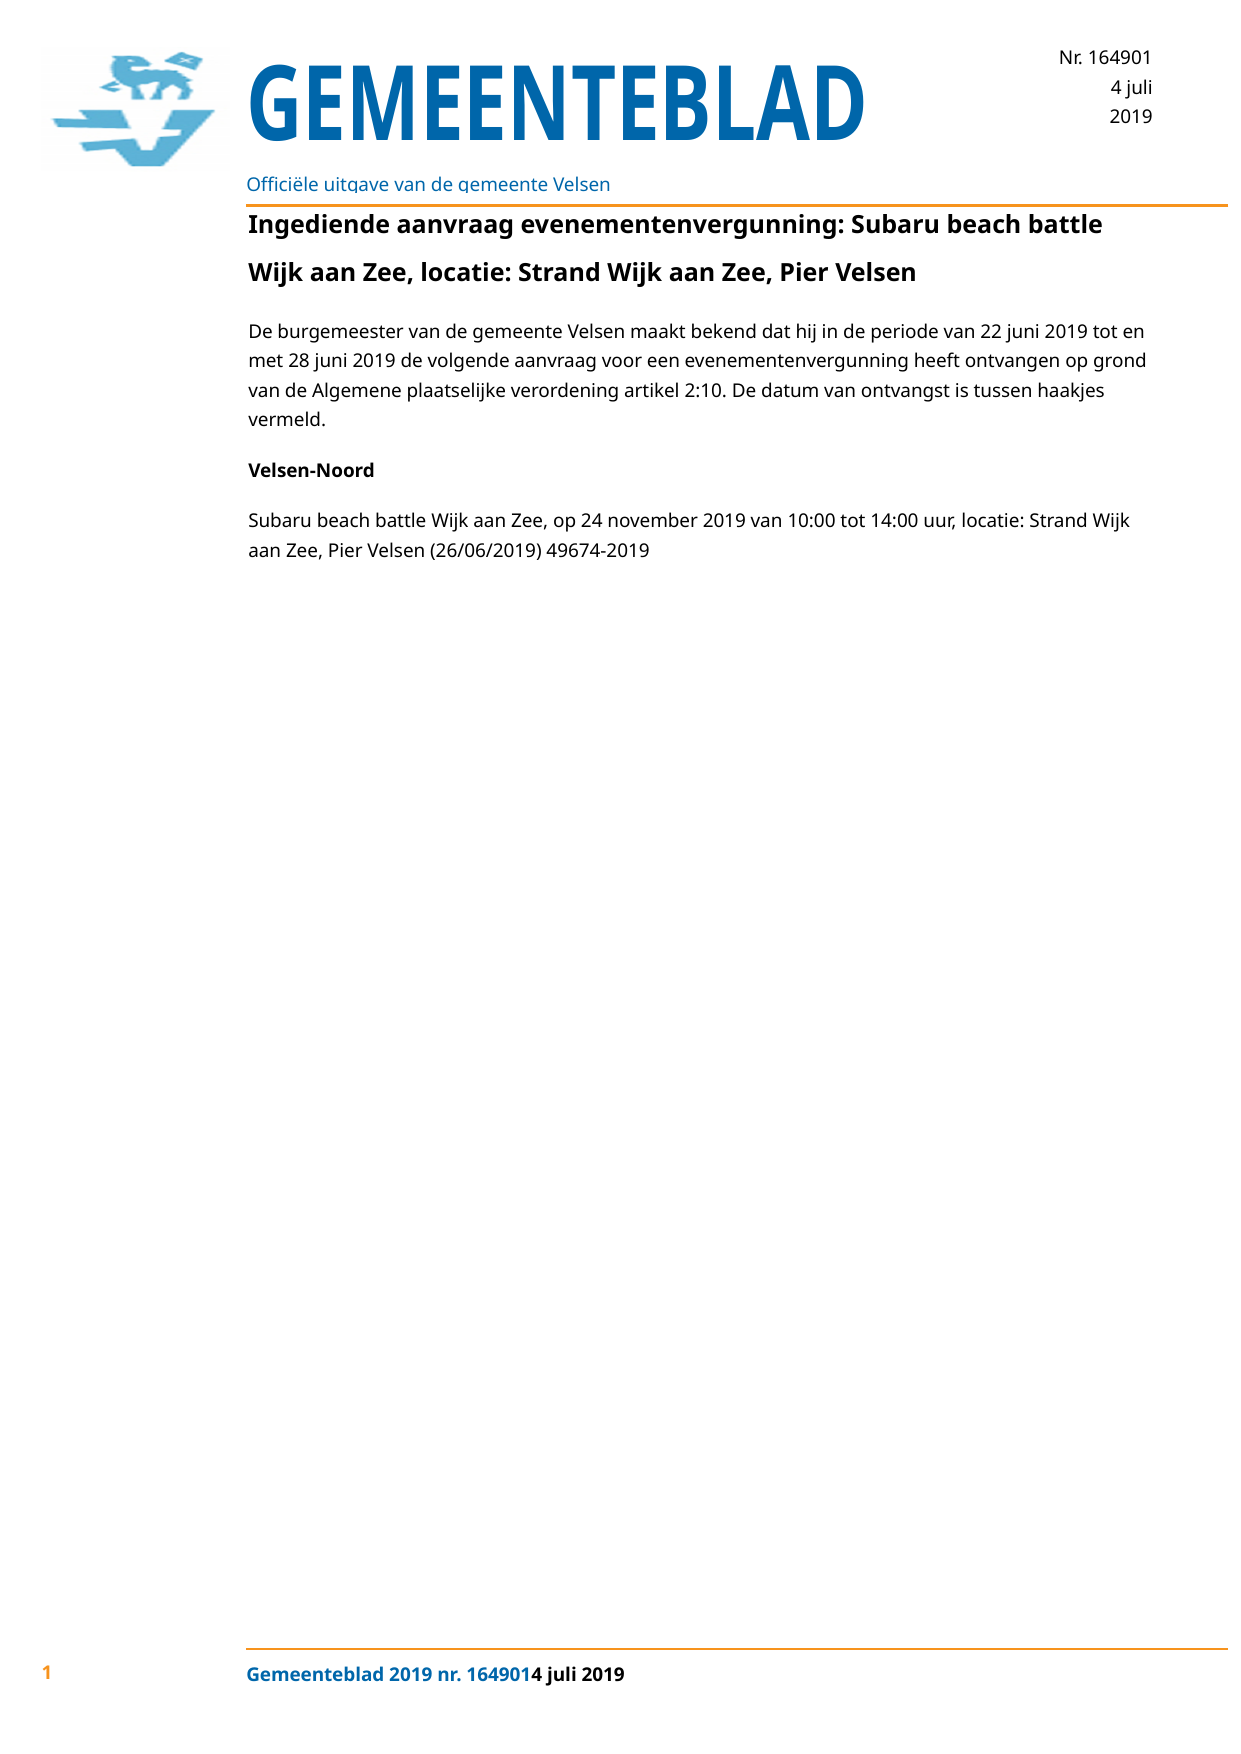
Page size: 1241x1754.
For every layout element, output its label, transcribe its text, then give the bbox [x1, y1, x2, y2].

text Ingediende aanvraag evenementenvergunning: Subaru beach battle Wijk aan Zee, locatie: Strand Wijk aan Zee, Pier Velsen [248, 207, 1152, 288]
text De burgemeester van de gemeente Velsen maakt bekend dat hij in de periode van 22 juni 2019 tot en met 28 juni 2019 de volgende aanvraag voor een evenementenvergunning heeft ontvangen op grond van de Algemene plaatselijke verordening artikel 2:10. De datum van ontvangst is tussen haakjes vermeld. [248, 318, 1152, 432]
text Velsen-Noord [248, 457, 1152, 483]
picture [41, 47, 231, 172]
text Subaru beach battle Wijk aan Zee, op 24 november 2019 van 10:00 tot 14:00 uur, locatie: Strand Wijk aan Zee, Pier Velsen (26/06/2019) 49674-2019 [248, 507, 1152, 563]
